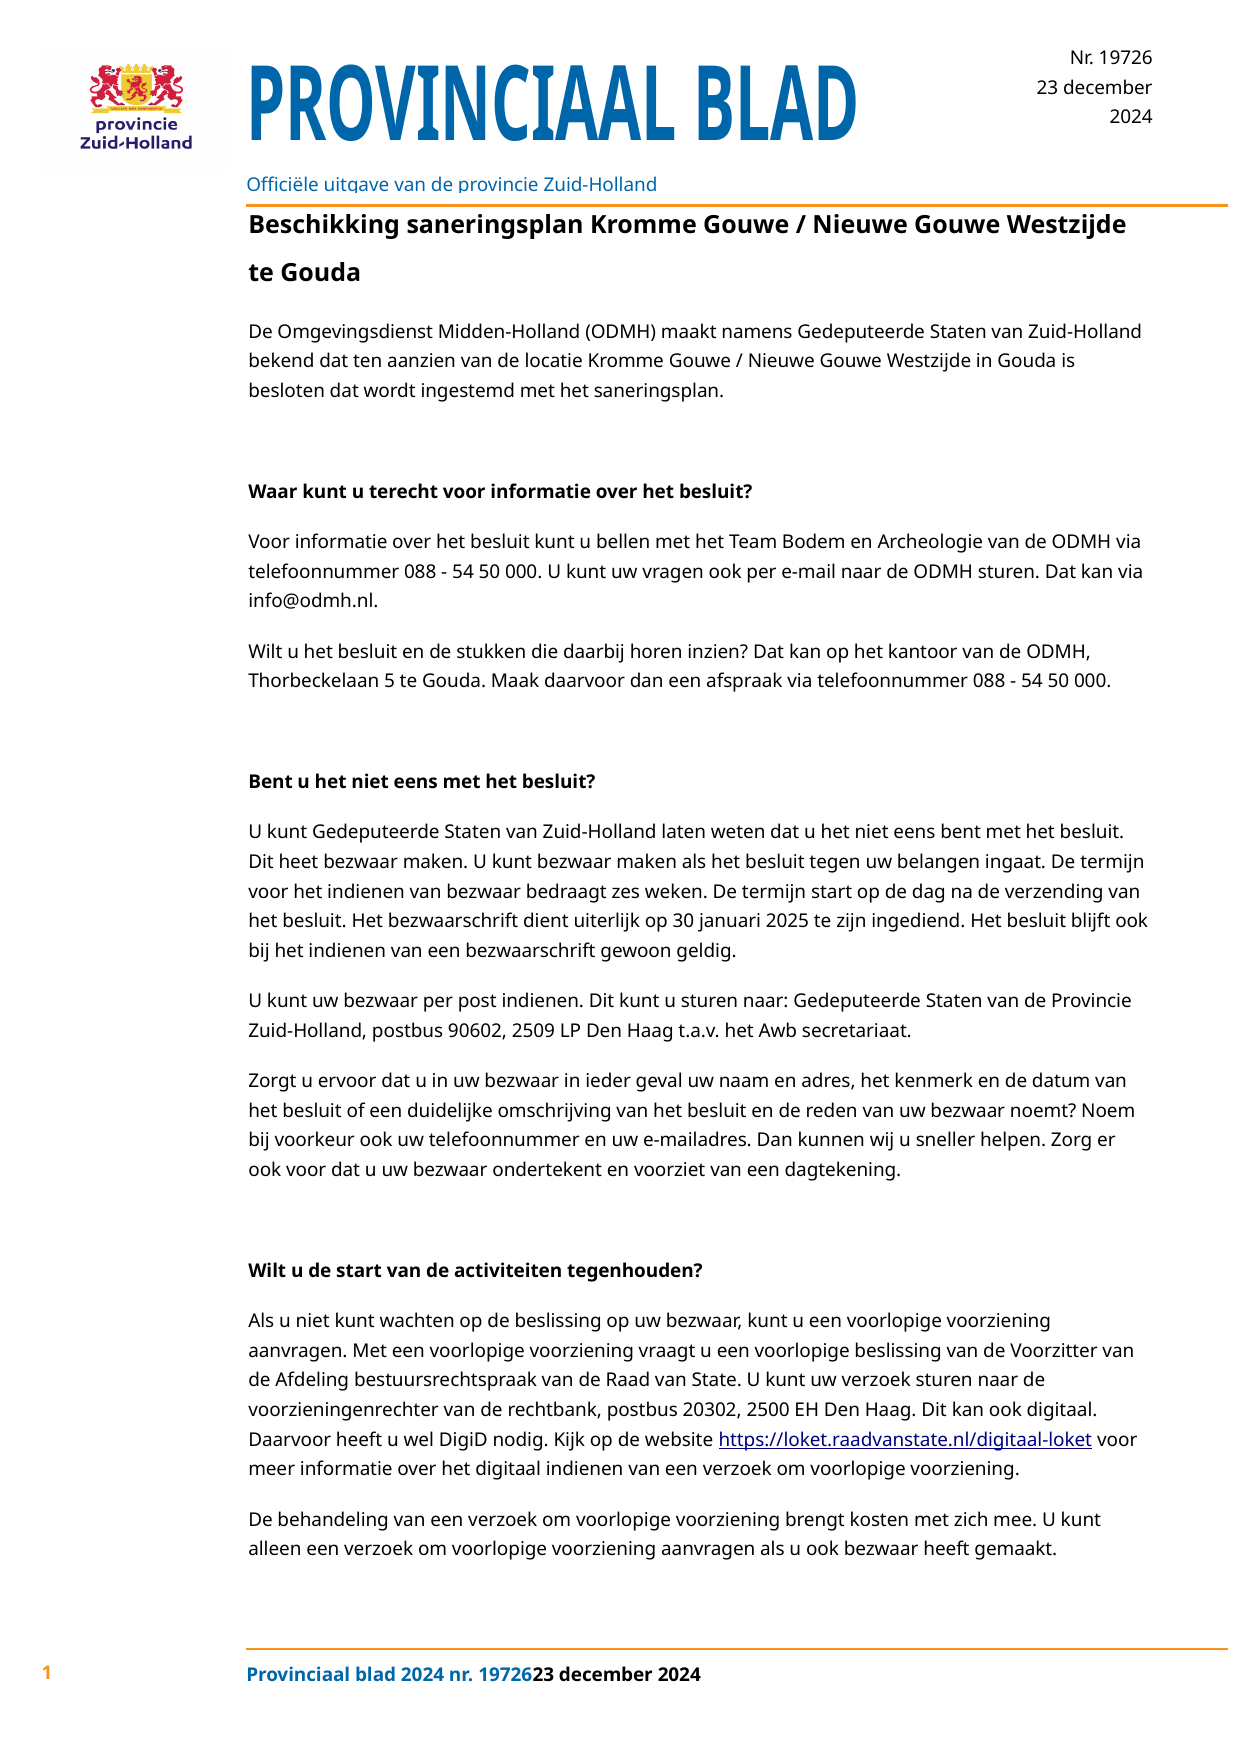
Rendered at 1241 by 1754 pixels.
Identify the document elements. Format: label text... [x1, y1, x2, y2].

text Wilt u het besluit en de stukken die daarbij horen inzien? Dat kan op het kantoor van de ODMH, Thorbeckelaan 5 te Gouda. Maak daarvoor dan een afspraak via telefoonnummer 088 - 54 50 000. [248, 638, 1152, 693]
text Beschikking saneringsplan Kromme Gouwe / Nieuwe Gouwe Westzijde te Gouda [248, 207, 1152, 288]
text De behandeling van een verzoek om voorlopige voorziening brengt kosten met zich mee. U kunt alleen een verzoek om voorlopige voorziening aanvragen als u ook bezwaar heeft gemaakt. [248, 1506, 1152, 1561]
text Voor informatie over het besluit kunt u bellen met het Team Bodem en Archeologie van de ODMH via telefoonnummer 088 - 54 50 000. U kunt uw vragen ook per e-mail naar de ODMH sturen. Dat kan via info@odmh.nl. [248, 528, 1152, 613]
picture [41, 47, 231, 172]
text Bent u het niet eens met het besluit? [248, 768, 1152, 794]
text U kunt Gedeputeerde Staten van Zuid-Holland laten weten dat u het niet eens bent met het besluit. Dit heet bezwaar maken. U kunt bezwaar maken als het besluit tegen uw belangen ingaat. De termijn voor het indienen van bezwaar bedraagt zes weken. De termijn start op de dag na de verzending van het besluit. Het bezwaarschrift dient uiterlijk op 30 januari 2025 te zijn ingediend. Het besluit blijft ook bij het indienen van een bezwaarschrift gewoon geldig. [248, 819, 1152, 963]
text Wilt u de start van de activiteiten tegenhouden? [248, 1257, 1152, 1283]
text U kunt uw bezwaar per post indienen. Dit kunt u sturen naar: Gedeputeerde Staten van de Provincie Zuid-Holland, postbus 90602, 2509 LP Den Haag t.a.v. het Awb secretariaat. [248, 987, 1152, 1043]
text Waar kunt u terecht voor informatie over het besluit? [248, 478, 1152, 504]
text Als u niet kunt wachten op de beslissing op uw bezwaar, kunt u een voorlopige voorziening aanvragen. Met een voorlopige voorziening vraagt u een voorlopige beslissing van de Voorzitter van de Afdeling bestuursrechtspraak van de Raad van State. U kunt uw verzoek sturen naar de voorzieningenrechter van de rechtbank, postbus 20302, 2500 EH Den Haag. Dit kan ook digitaal. Daarvoor heeft u wel DigiD nodig. Kijk op de website https://loket.raadvanstate.nl/digitaal-loket voor meer informatie over het digitaal indienen van een verzoek om voorlopige voorziening. [248, 1307, 1152, 1481]
text Zorgt u ervoor dat u in uw bezwaar in ieder geval uw naam en adres, het kenmerk en de datum van het besluit of een duidelijke omschrijving van het besluit en de reden van uw bezwaar noemt? Noem bij voorkeur ook uw telefoonnummer en uw e-mailadres. Dan kunnen wij u sneller helpen. Zorg er ook voor dat u uw bezwaar ondertekent en voorziet van een dagtekening. [248, 1067, 1152, 1182]
text De Omgevingsdienst Midden-Holland (ODMH) maakt namens Gedeputeerde Staten van Zuid-Holland bekend dat ten aanzien van de locatie Kromme Gouwe / Nieuwe Gouwe Westzijde in Gouda is besloten dat wordt ingestemd met het saneringsplan. [248, 318, 1152, 403]
